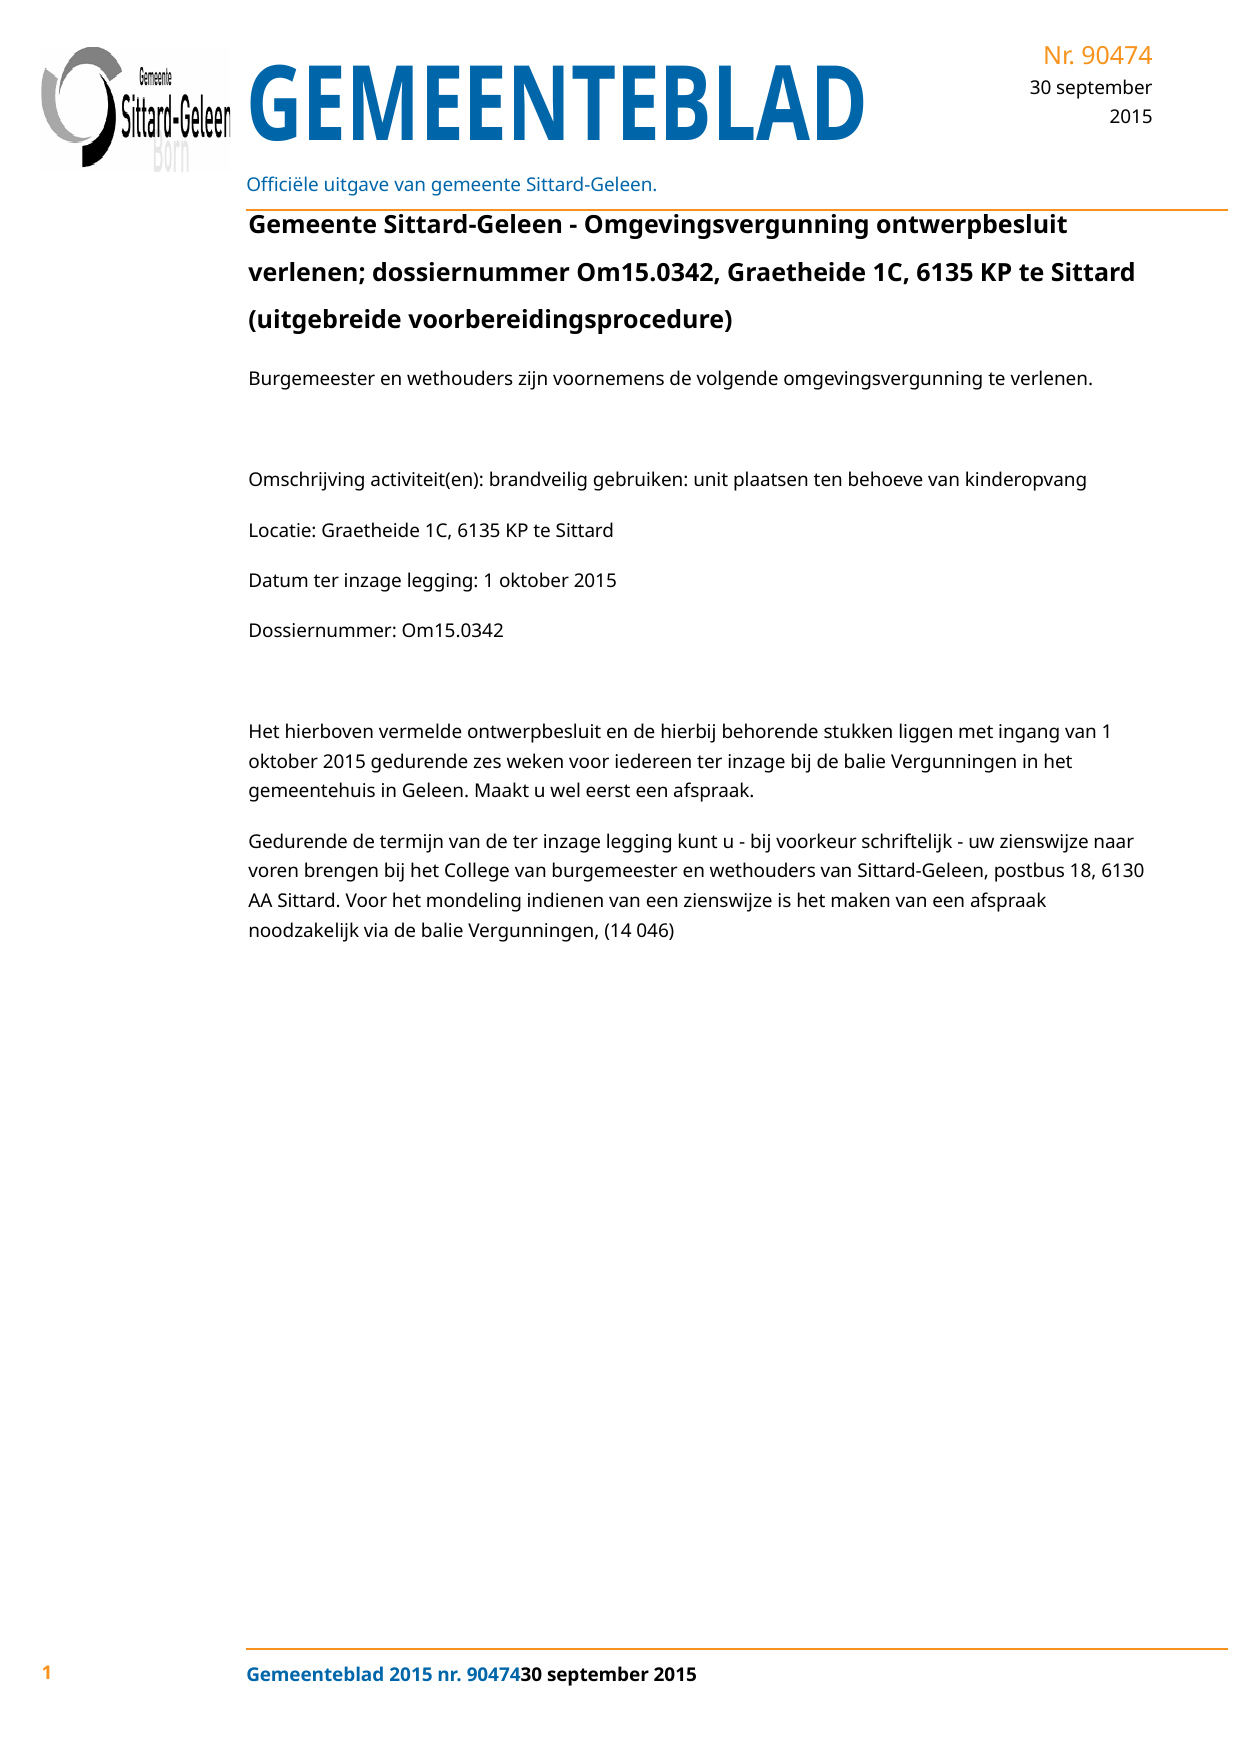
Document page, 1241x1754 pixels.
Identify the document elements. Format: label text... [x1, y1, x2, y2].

text Omschrijving activiteit(en): brandveilig gebruiken: unit plaatsen ten behoeve van kinderopvang [248, 466, 1152, 492]
text Dossiernummer: Om15.0342 [248, 618, 1152, 643]
text Het hierboven vermelde ontwerpbesluit en de hierbij behorende stukken liggen met ingang van 1 oktober 2015 gedurende zes weken voor iedereen ter inzage bij de balie Vergunningen in het gemeentehuis in Geleen. Maakt u wel eerst een afspraak. [248, 718, 1152, 803]
text Gemeente Sittard-Geleen - Omgevingsvergunning ontwerpbesluit verlenen; dossiernummer Om15.0342, Graetheide 1C, 6135 KP te Sittard (uitgebreide voorbereidingsprocedure) [248, 211, 1152, 336]
text Datum ter inzage legging: 1 oktober 2015 [248, 567, 1152, 593]
text Gedurende de termijn van de ter inzage legging kunt u - bij voorkeur schriftelijk - uw zienswijze naar voren brengen bij het College van burgemeester en wethouders van Sittard-Geleen, postbus 18, 6130 AA Sittard. Voor het mondeling indienen van een zienswijze is het maken van een afspraak noodzakelijk via de balie Vergunningen, (14 046) [248, 828, 1152, 942]
text Locatie: Graetheide 1C, 6135 KP te Sittard [248, 517, 1152, 542]
text Burgemeester en wethouders zijn voornemens de volgende omgevingsvergunning te verlenen. [248, 366, 1152, 391]
picture [41, 47, 231, 172]
